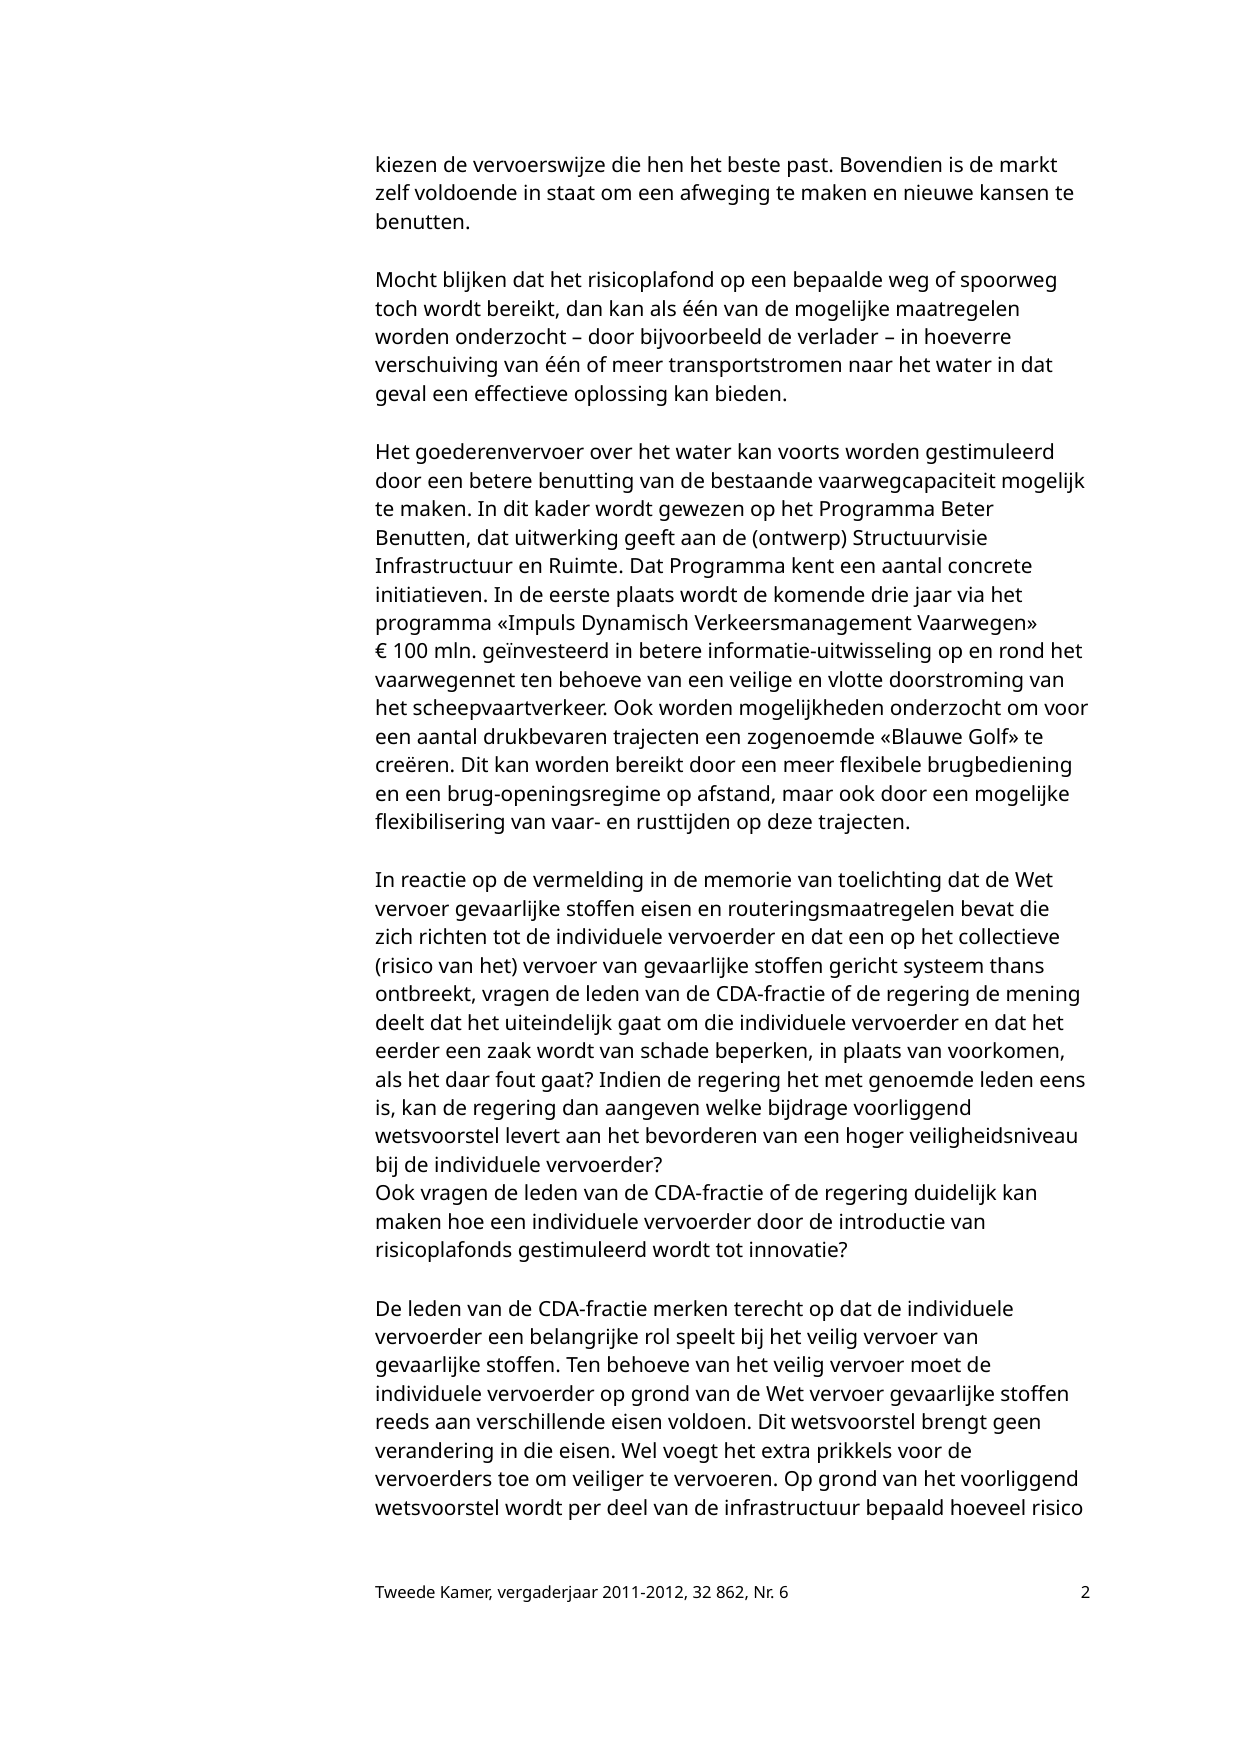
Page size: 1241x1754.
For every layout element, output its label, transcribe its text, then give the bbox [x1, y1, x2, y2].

text Het goederenvervoer over het water kan voorts worden gestimuleerd door een betere benutting van de bestaande vaarwegcapaciteit mogelijk te maken. In dit kader wordt gewezen op het Programma Beter Benutten, dat uitwerking geeft aan de (ontwerp) Structuurvisie Infrastructuur en Ruimte. Dat Programma kent een aantal concrete initiatieven. In de eerste plaats wordt de komende drie jaar via het programma «Impuls Dynamisch Verkeersmanagement Vaarwegen» € 100 mln. geïnvesteerd in betere informatie-uitwisseling op en rond het vaarwegennet ten behoeve van een veilige en vlotte doorstroming van het scheepvaartverkeer. Ook worden mogelijkheden onderzocht om voor een aantal drukbevaren trajecten een zogenoemde «Blauwe Golf» te creëren. Dit kan worden bereikt door een meer flexibele brugbediening en een brug-openingsregime op afstand, maar ook door een mogelijke flexibilisering van vaar- en rusttijden op deze trajecten. [375, 437, 1090, 836]
text In reactie op de vermelding in de memorie van toelichting dat de Wet vervoer gevaarlijke stoffen eisen en routeringsmaatregelen bevat die zich richten tot de individuele vervoerder en dat een op het collectieve (risico van het) vervoer van gevaarlijke stoffen gericht systeem thans ontbreekt, vragen de leden van de CDA-fractie of de regering de mening deelt dat het uiteindelijk gaat om die individuele vervoerder en dat het eerder een zaak wordt van schade beperken, in plaats van voorkomen, als het daar fout gaat? Indien de regering het met genoemde leden eens is, kan de regering dan aangeven welke bijdrage voorliggend wetsvoorstel levert aan het bevorderen van een hoger veiligheidsniveau bij de individuele vervoerder? [375, 866, 1090, 1178]
text Ook vragen de leden van de CDA-fractie of de regering duidelijk kan maken hoe een individuele vervoerder door de introductie van risicoplafonds gestimuleerd wordt tot innovatie? [375, 1178, 1090, 1264]
text Mocht blijken dat het risicoplafond op een bepaalde weg of spoorweg toch wordt bereikt, dan kan als één van de mogelijke maatregelen worden onderzocht – door bijvoorbeeld de verlader – in hoeverre verschuiving van één of meer transportstromen naar het water in dat geval een effectieve oplossing kan bieden. [375, 265, 1090, 407]
text De leden van de CDA-fractie merken terecht op dat de individuele vervoerder een belangrijke rol speelt bij het veilig vervoer van gevaarlijke stoffen. Ten behoeve van het veilig vervoer moet de individuele vervoerder op grond van de Wet vervoer gevaarlijke stoffen reeds aan verschillende eisen voldoen. Dit wetsvoorstel brengt geen verandering in die eisen. Wel voegt het extra prikkels voor de vervoerders toe om veiliger te vervoeren. Op grond van het voorliggend wetsvoorstel wordt per deel van de infrastructuur bepaald hoeveel risico [375, 1294, 1090, 1521]
text kiezen de vervoerswijze die hen het beste past. Bovendien is de markt zelf voldoende in staat om een afweging te maken en nieuwe kansen te benutten. [375, 150, 1090, 235]
